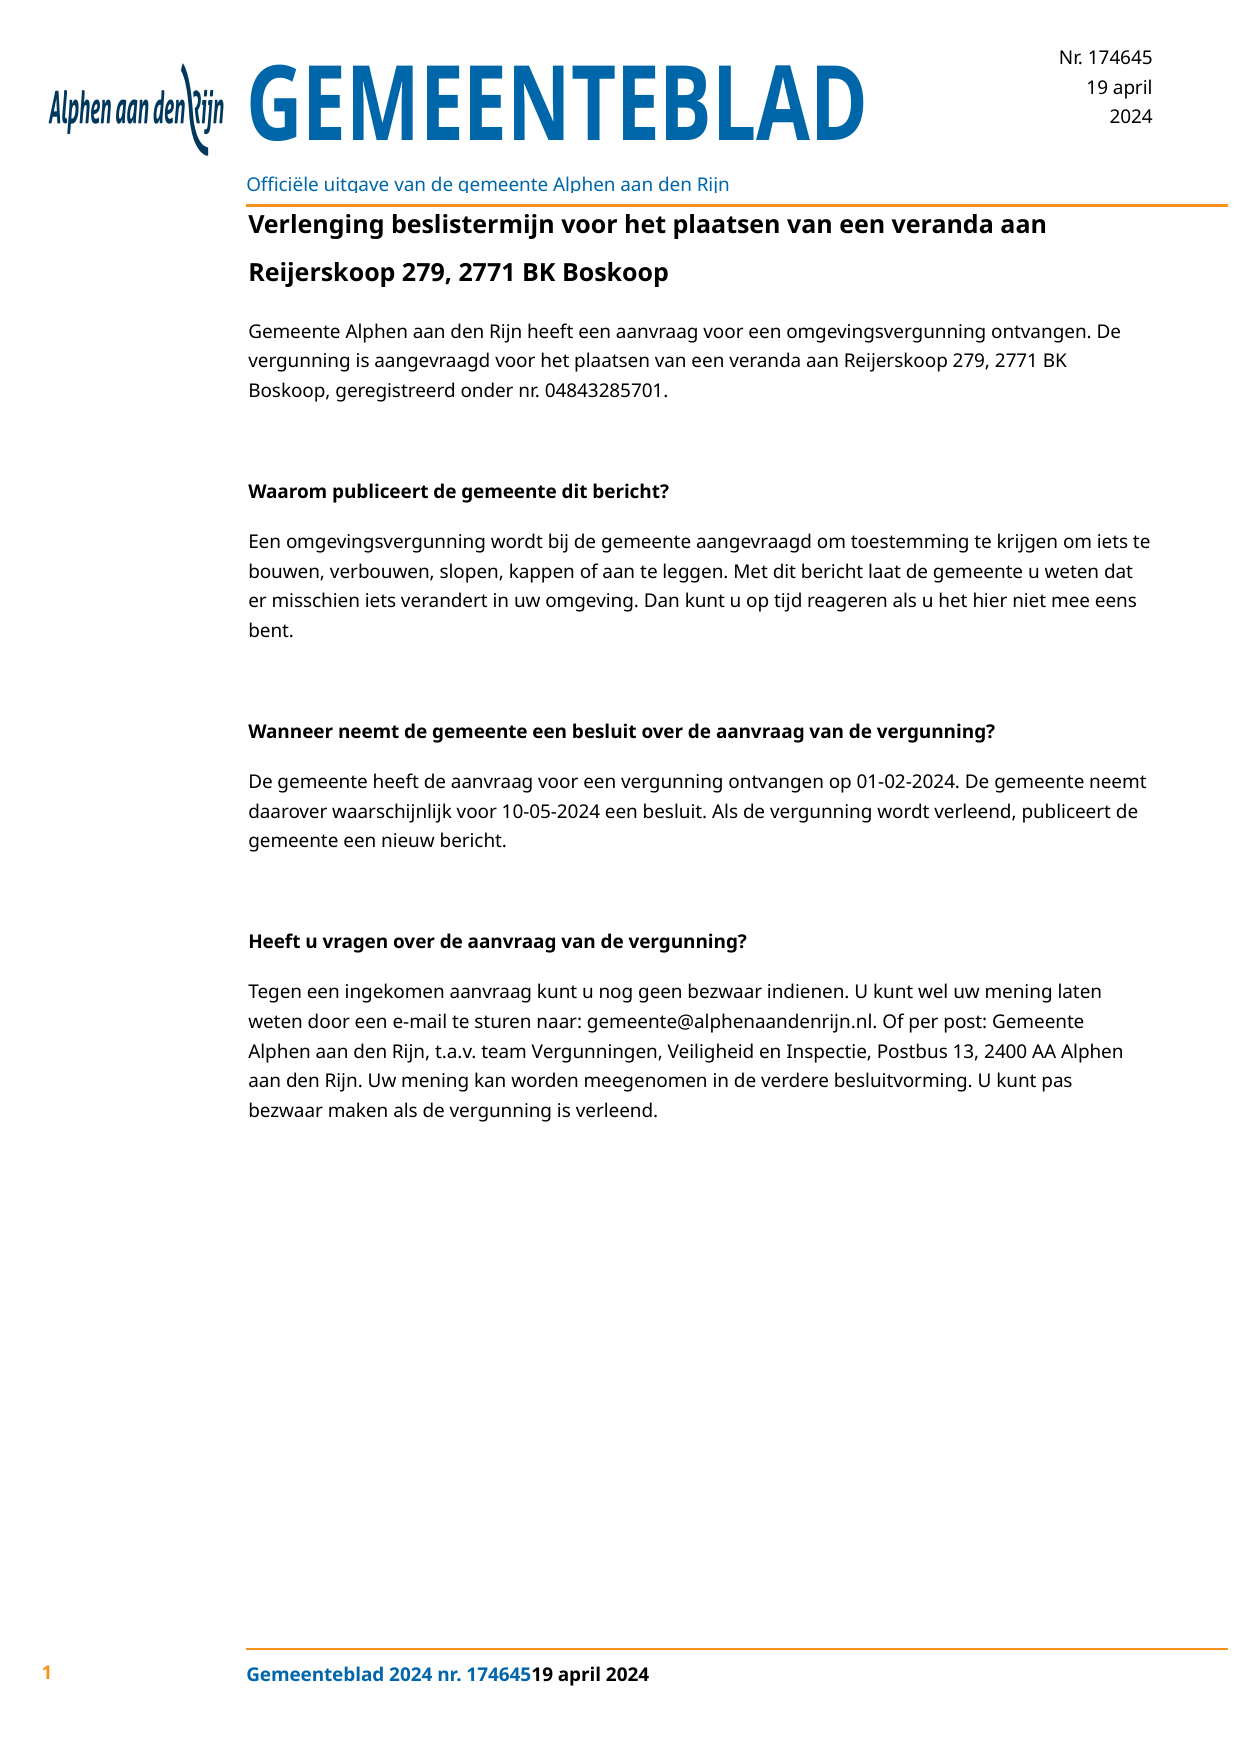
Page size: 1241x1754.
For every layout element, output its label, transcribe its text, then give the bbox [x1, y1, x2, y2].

text Tegen een ingekomen aanvraag kunt u nog geen bezwaar indienen. U kunt wel uw mening laten weten door een e-mail te sturen naar: gemeente@alphenaandenrijn.nl. Of per post: Gemeente Alphen aan den Rijn, t.a.v. team Vergunningen, Veiligheid en Inspectie, Postbus 13, 2400 AA Alphen aan den Rijn. Uw mening kan worden meegenomen in de verdere besluitvorming. U kunt pas bezwaar maken als de vergunning is verleend. [248, 979, 1152, 1123]
text De gemeente heeft de aanvraag voor een vergunning ontvangen op 01-02-2024. De gemeente neemt daarover waarschijnlijk voor 10-05-2024 een besluit. Als de vergunning wordt verleend, publiceert de gemeente een nieuw bericht. [248, 768, 1152, 853]
text Gemeente Alphen aan den Rijn heeft een aanvraag voor een omgevingsvergunning ontvangen. De vergunning is aangevraagd voor het plaatsen van een veranda aan Reijerskoop 279, 2771 BK Boskoop, geregistreerd onder nr. 04843285701. [248, 318, 1152, 403]
text Een omgevingsvergunning wordt bij de gemeente aangevraagd om toestemming te krijgen om iets te bouwen, verbouwen, slopen, kappen of aan te leggen. Met dit bericht laat de gemeente u weten dat er misschien iets verandert in uw omgeving. Dan kunt u op tijd reageren als u het hier niet mee eens bent. [248, 528, 1152, 643]
text Waarom publiceert de gemeente dit bericht? [248, 478, 1152, 504]
text Verlenging beslistermijn voor het plaatsen van een veranda aan Reijerskoop 279, 2771 BK Boskoop [248, 207, 1152, 288]
text Heeft u vragen over de aanvraag van de vergunning? [248, 928, 1152, 954]
picture [41, 47, 231, 172]
text Wanneer neemt de gemeente een besluit over de aanvraag van de vergunning? [248, 718, 1152, 744]
